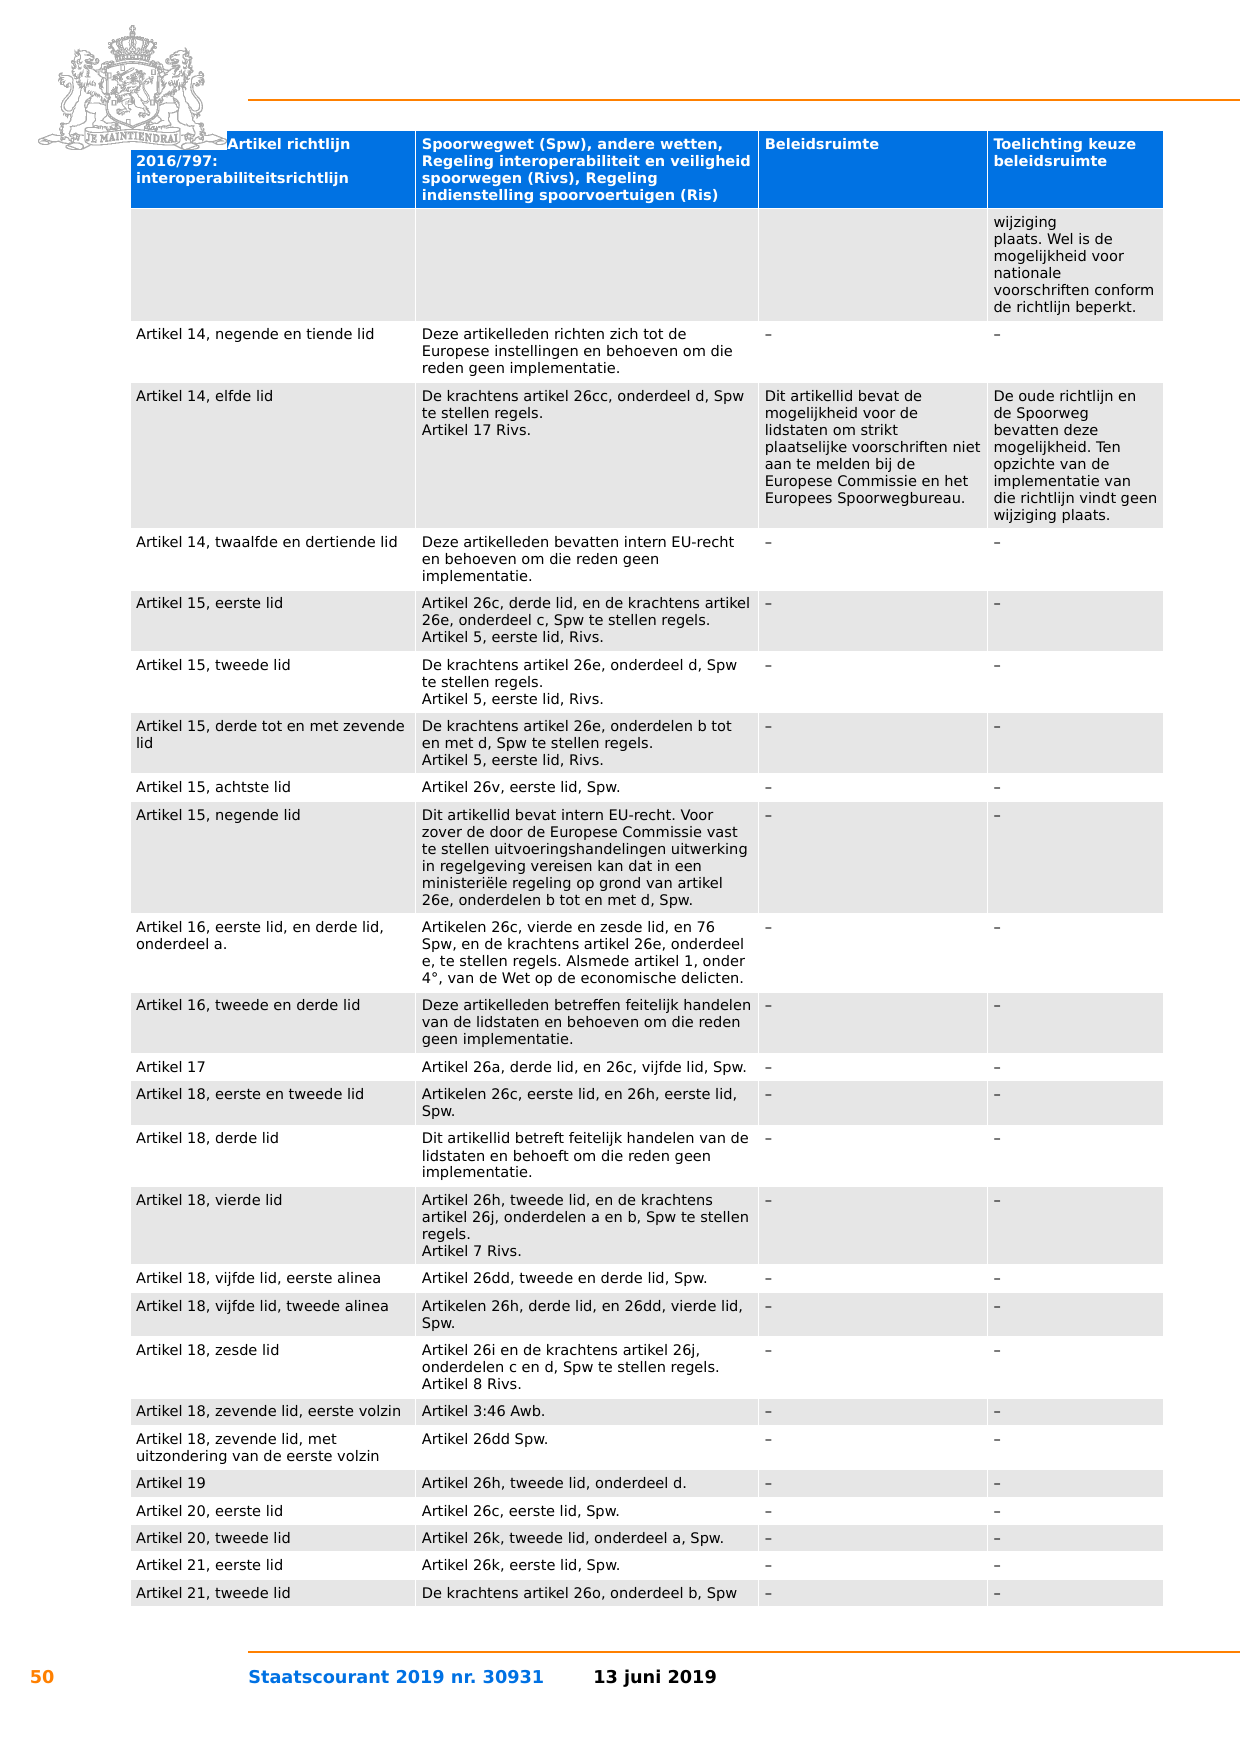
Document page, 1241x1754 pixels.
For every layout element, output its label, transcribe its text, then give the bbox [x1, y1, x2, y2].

table_cell Artikelen 26c, vierde en zesde lid, en 76 Spw, en de krachtens artikel 26e, onderdeel e, te stellen regels. Alsmede artikel 1, onder 4°, van de Wet op de economische delicten. [416, 914, 758, 992]
table_cell Dit artikellid betreft feitelijk handelen van de lidstaten en behoeft om die reden geen implementatie. [416, 1126, 758, 1186]
table_cell – [988, 775, 1163, 801]
picture [38, 25, 227, 150]
table_cell – [988, 993, 1163, 1053]
table_cell Artikelen 26c, eerste lid, en 26h, eerste lid, Spw. [416, 1081, 758, 1125]
table_cell – [988, 1337, 1163, 1397]
table_header Artikel richtlijn 2016/797: interoperabiliteitsrichtlijn [131, 131, 415, 208]
table_cell Artikel 14, twaalfde en dertiende lid [131, 529, 415, 589]
table_cell De krachtens artikel 26e, onderdelen b tot en met d, Spw te stellen regels. Artikel 5, eerste lid, Rivs. [416, 713, 758, 773]
table_cell Artikel 26h, tweede lid, en de krachtens artikel 26j, onderdelen a en b, Spw te stellen regels. Artikel 7 Rivs. [416, 1187, 758, 1264]
table_cell – [759, 775, 987, 801]
table_cell Artikel 26k, tweede lid, onderdeel a, Spw. [416, 1525, 758, 1551]
table_cell – [988, 1081, 1163, 1125]
table_cell – [988, 1054, 1163, 1080]
table_cell – [988, 802, 1163, 913]
table_cell – [988, 652, 1163, 712]
table_cell Artikel 26i en de krachtens artikel 26j, onderdelen c en d, Spw te stellen regels. Artikel 8 Rivs. [416, 1337, 758, 1397]
table_cell – [759, 1525, 987, 1551]
table_cell Artikel 18, zesde lid [131, 1337, 415, 1397]
table_cell – [988, 1187, 1163, 1264]
table_cell De krachtens artikel 26cc, onderdeel d, Spw te stellen regels. Artikel 17 Rivs. [416, 383, 758, 528]
table_cell – [988, 322, 1163, 382]
table_cell Deze artikelleden bevatten intern EU-recht en behoeven om die reden geen implementatie. [416, 529, 758, 589]
table_cell – [759, 1399, 987, 1425]
table_cell – [988, 1525, 1163, 1551]
table_cell Dit artikellid bevat intern EU-recht. Voor zover de door de Europese Commissie vast te stellen uitvoeringshandelingen uitwerking in regelgeving vereisen kan dat in een ministeriële regeling op grond van artikel 26e, onderdelen b tot en met d, Spw. [416, 802, 758, 913]
table_cell Artikel 18, derde lid [131, 1126, 415, 1186]
table_cell – [759, 914, 987, 992]
table_cell – [759, 1337, 987, 1397]
table_cell – [759, 993, 987, 1053]
table_cell Artikel 18, vierde lid [131, 1187, 415, 1264]
table_cell [131, 209, 415, 321]
table_cell Dit artikellid bevat de mogelijkheid voor de lidstaten om strikt plaatselijke voorschriften niet aan te melden bij de Europese Commissie en het Europees Spoorwegbureau. [759, 383, 987, 528]
table_cell [759, 209, 987, 321]
table_cell – [988, 1498, 1163, 1524]
table_cell – [988, 1553, 1163, 1579]
table_cell – [759, 1426, 987, 1469]
table_cell wijziging plaats. Wel is de mogelijkheid voor nationale voorschriften conform de richtlijn beperkt. [988, 209, 1163, 321]
table_cell – [759, 1126, 987, 1186]
table_cell Artikel 14, elfde lid [131, 383, 415, 528]
table_cell Artikel 18, vijfde lid, eerste alinea [131, 1265, 415, 1292]
table_cell – [759, 652, 987, 712]
table_cell Artikel 18, eerste en tweede lid [131, 1081, 415, 1125]
table_cell – [759, 1553, 987, 1579]
table_cell Artikel 16, eerste lid, en derde lid, onderdeel a. [131, 914, 415, 992]
table_cell – [988, 1126, 1163, 1186]
table_cell – [759, 1470, 987, 1497]
table_cell Artikel 26c, eerste lid, Spw. [416, 1498, 758, 1524]
table_cell – [988, 1265, 1163, 1292]
table_cell Artikel 26v, eerste lid, Spw. [416, 775, 758, 801]
table_cell Artikel 15, negende lid [131, 802, 415, 913]
table_cell – [759, 1580, 987, 1606]
table_cell – [988, 1426, 1163, 1469]
table_cell – [759, 802, 987, 913]
table_cell Artikel 21, tweede lid [131, 1580, 415, 1606]
table_cell Artikel 15, derde tot en met zevende lid [131, 713, 415, 773]
table_cell Artikel 18, vijfde lid, tweede alinea [131, 1293, 415, 1336]
table_cell Artikel 21, eerste lid [131, 1553, 415, 1579]
table_cell Artikel 26dd, tweede en derde lid, Spw. [416, 1265, 758, 1292]
table_cell – [988, 1580, 1163, 1606]
table_cell – [988, 713, 1163, 773]
table_cell – [988, 1399, 1163, 1425]
table_cell – [988, 591, 1163, 651]
table_cell – [988, 529, 1163, 589]
table_cell – [759, 1187, 987, 1264]
table_cell Deze artikelleden richten zich tot de Europese instellingen en behoeven om die reden geen implementatie. [416, 322, 758, 382]
table_cell Artikel 15, achtste lid [131, 775, 415, 801]
table_cell [416, 209, 758, 321]
table_cell – [988, 1293, 1163, 1336]
table_cell – [759, 1054, 987, 1080]
table_cell Artikel 26c, derde lid, en de krachtens artikel 26e, onderdeel c, Spw te stellen regels. Artikel 5, eerste lid, Rivs. [416, 591, 758, 651]
table_cell Artikel 26dd Spw. [416, 1426, 758, 1469]
table_cell – [988, 1470, 1163, 1497]
table_cell Artikel 20, eerste lid [131, 1498, 415, 1524]
table_cell Artikel 17 [131, 1054, 415, 1080]
table_cell De oude richtlijn en de Spoorweg bevatten deze mogelijkheid. Ten opzichte van de implementatie van die richtlijn vindt geen wijziging plaats. [988, 383, 1163, 528]
table_cell – [759, 322, 987, 382]
table_cell Artikel 26a, derde lid, en 26c, vijfde lid, Spw. [416, 1054, 758, 1080]
table_cell Artikel 16, tweede en derde lid [131, 993, 415, 1053]
table_cell – [759, 713, 987, 773]
table_cell – [759, 529, 987, 589]
table_cell Artikel 26k, eerste lid, Spw. [416, 1553, 758, 1579]
table_cell De krachtens artikel 26o, onderdeel b, Spw [416, 1580, 758, 1606]
table_cell Artikel 18, zevende lid, eerste volzin [131, 1399, 415, 1425]
table_header Beleidsruimte [759, 131, 987, 208]
table_cell – [759, 1265, 987, 1292]
table_cell Artikel 20, tweede lid [131, 1525, 415, 1551]
table_cell Artikel 14, negende en tiende lid [131, 322, 415, 382]
table_cell Artikel 3:46 Awb. [416, 1399, 758, 1425]
table_cell Deze artikelleden betreffen feitelijk handelen van de lidstaten en behoeven om die reden geen implementatie. [416, 993, 758, 1053]
table_cell Artikel 15, tweede lid [131, 652, 415, 712]
table_cell Artikelen 26h, derde lid, en 26dd, vierde lid, Spw. [416, 1293, 758, 1336]
table_cell Artikel 18, zevende lid, met uitzondering van de eerste volzin [131, 1426, 415, 1469]
table_cell – [759, 591, 987, 651]
table_cell De krachtens artikel 26e, onderdeel d, Spw te stellen regels. Artikel 5, eerste lid, Rivs. [416, 652, 758, 712]
table_header Toelichting keuze beleidsruimte [988, 131, 1163, 208]
table_cell – [759, 1293, 987, 1336]
table_cell – [759, 1498, 987, 1524]
table_header Spoorwegwet (Spw), andere wetten, Regeling interoperabiliteit en veiligheid spoorwegen (Rivs), Regeling indienstelling spoorvoertuigen (Ris) [416, 131, 758, 208]
table_cell Artikel 26h, tweede lid, onderdeel d. [416, 1470, 758, 1497]
table_cell Artikel 19 [131, 1470, 415, 1497]
table_cell – [988, 914, 1163, 992]
table_cell – [759, 1081, 987, 1125]
table_cell Artikel 15, eerste lid [131, 591, 415, 651]
